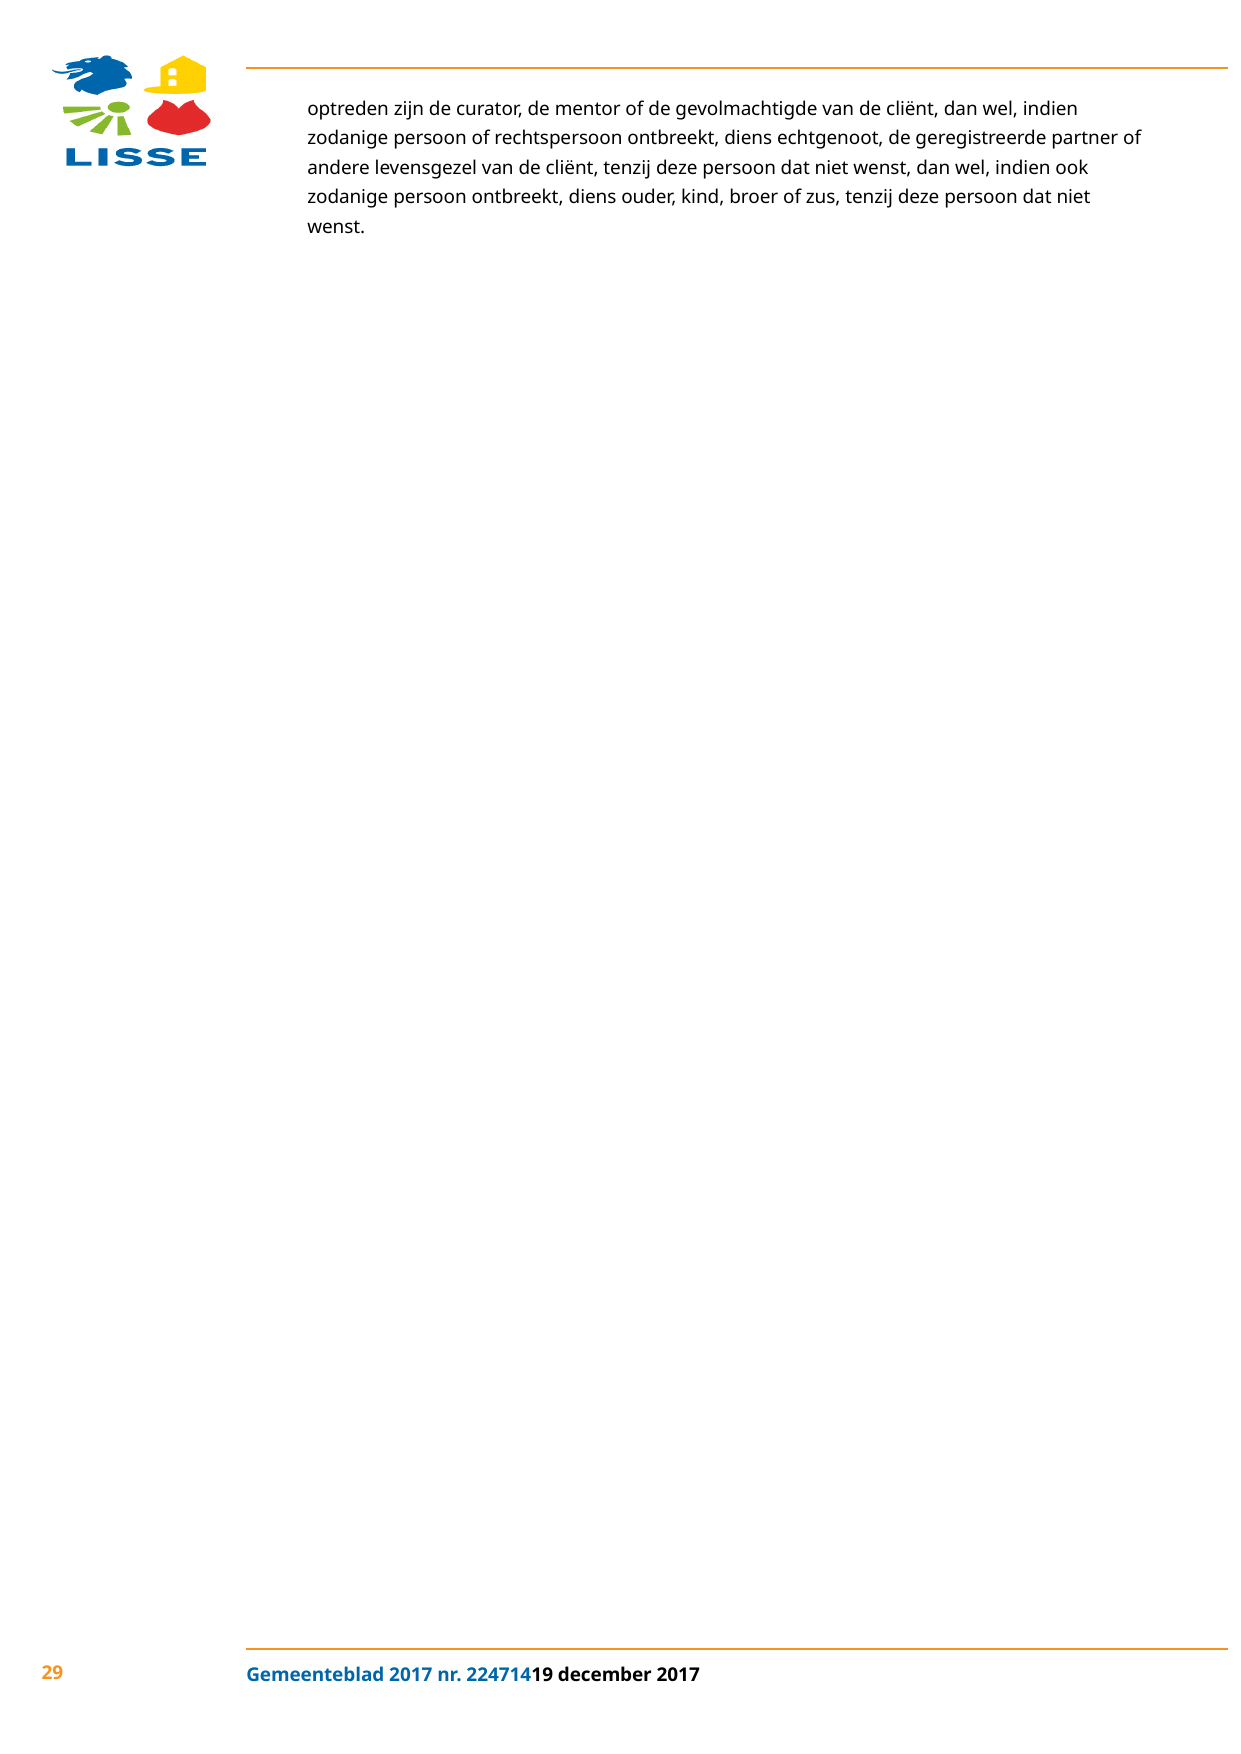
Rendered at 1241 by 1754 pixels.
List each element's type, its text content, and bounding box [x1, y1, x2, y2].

picture [41, 47, 231, 172]
list optreden zijn de curator, de mentor of de gevolmachtigde van de cliënt, dan wel, indien zodanige persoon of rechtspersoon ontbreekt, diens echtgenoot, de geregistreerde partner of andere levensgezel van de cliënt, tenzij deze persoon dat niet wenst, dan wel, indien ook zodanige persoon ontbreekt, diens ouder, kind, broer of zus, tenzij deze persoon dat niet wenst. [248, 95, 1152, 239]
